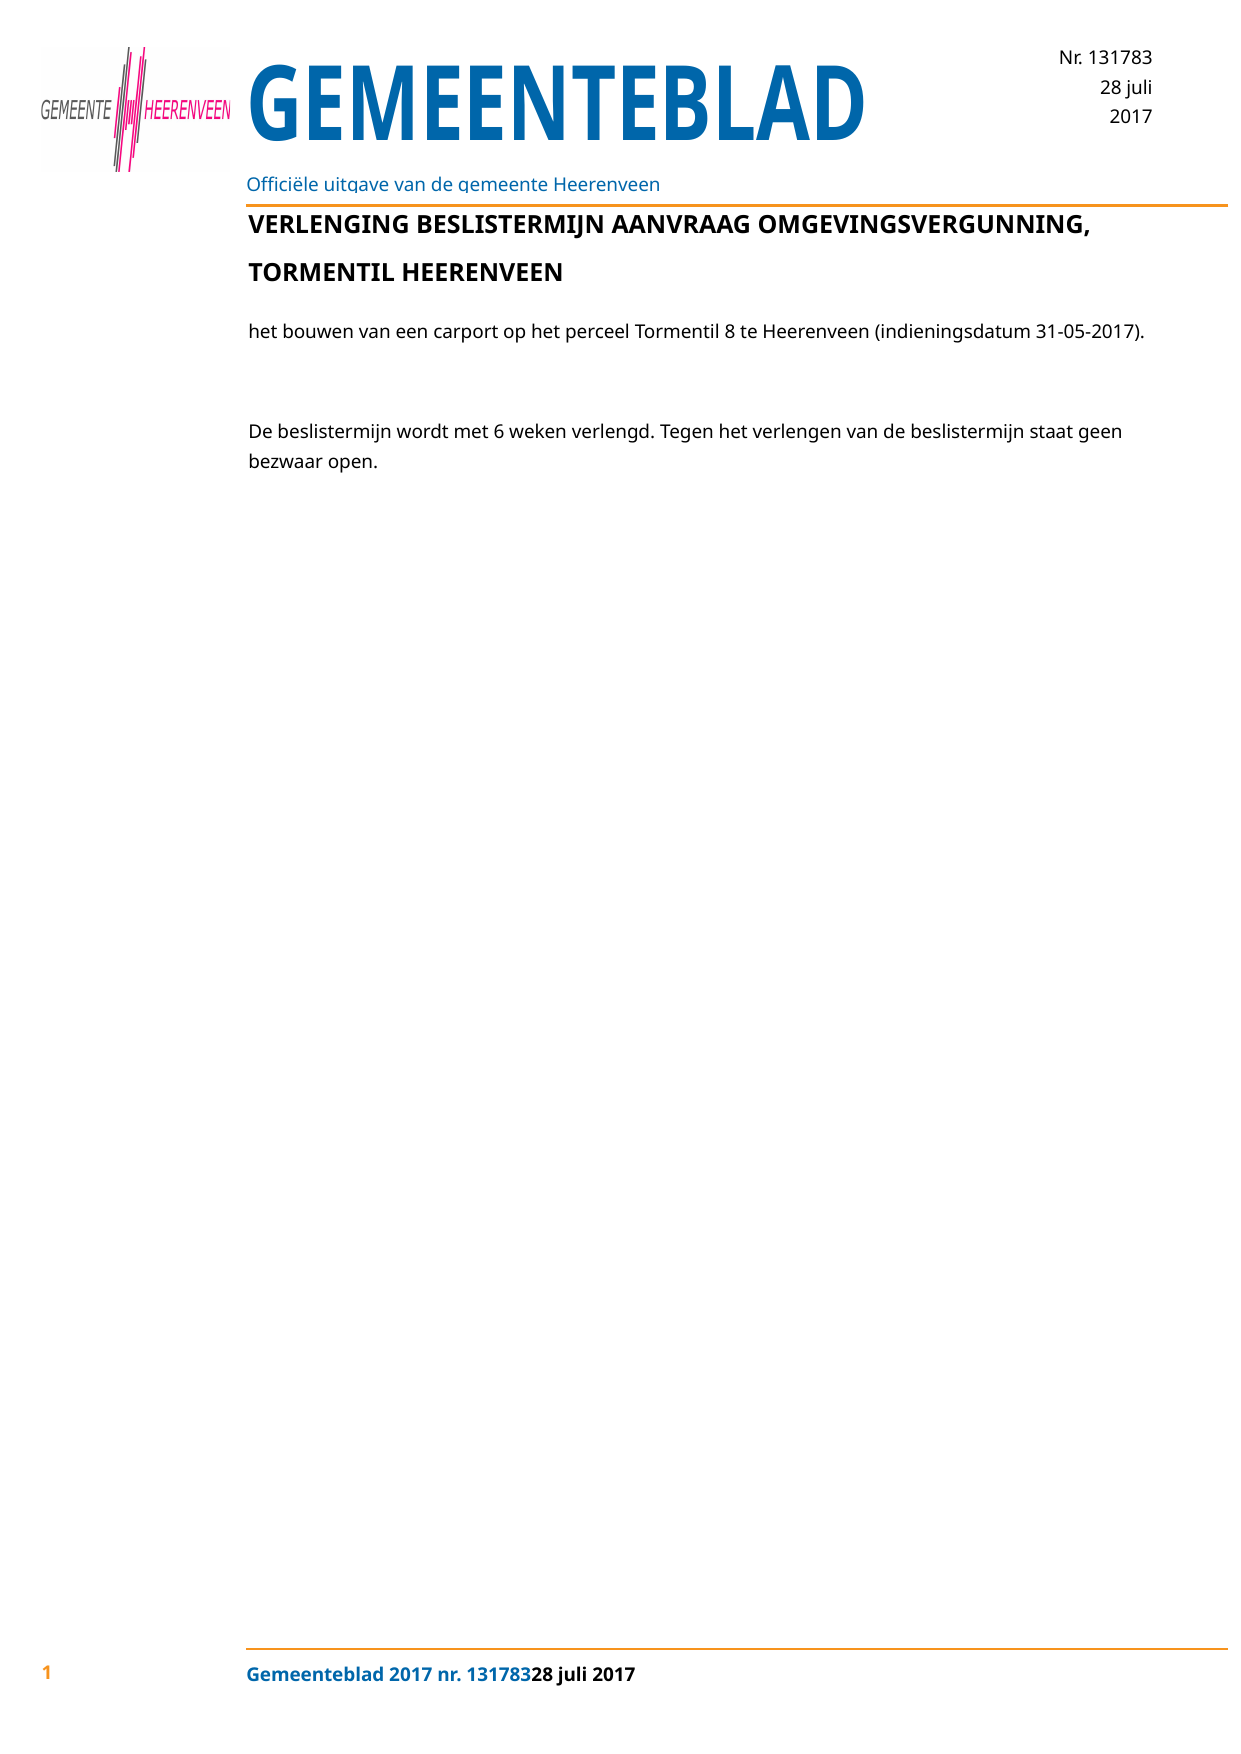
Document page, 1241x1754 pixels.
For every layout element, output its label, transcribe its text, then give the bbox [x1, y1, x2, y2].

picture [41, 47, 231, 172]
text De beslistermijn wordt met 6 weken verlengd. Tegen het verlengen van de beslistermijn staat geen bezwaar open. [248, 419, 1152, 474]
text het bouwen van een carport op het perceel Tormentil 8 te Heerenveen (indieningsdatum 31-05-2017). [248, 318, 1152, 344]
text VERLENGING BESLISTERMIJN AANVRAAG OMGEVINGSVERGUNNING, TORMENTIL HEERENVEEN [248, 207, 1152, 288]
